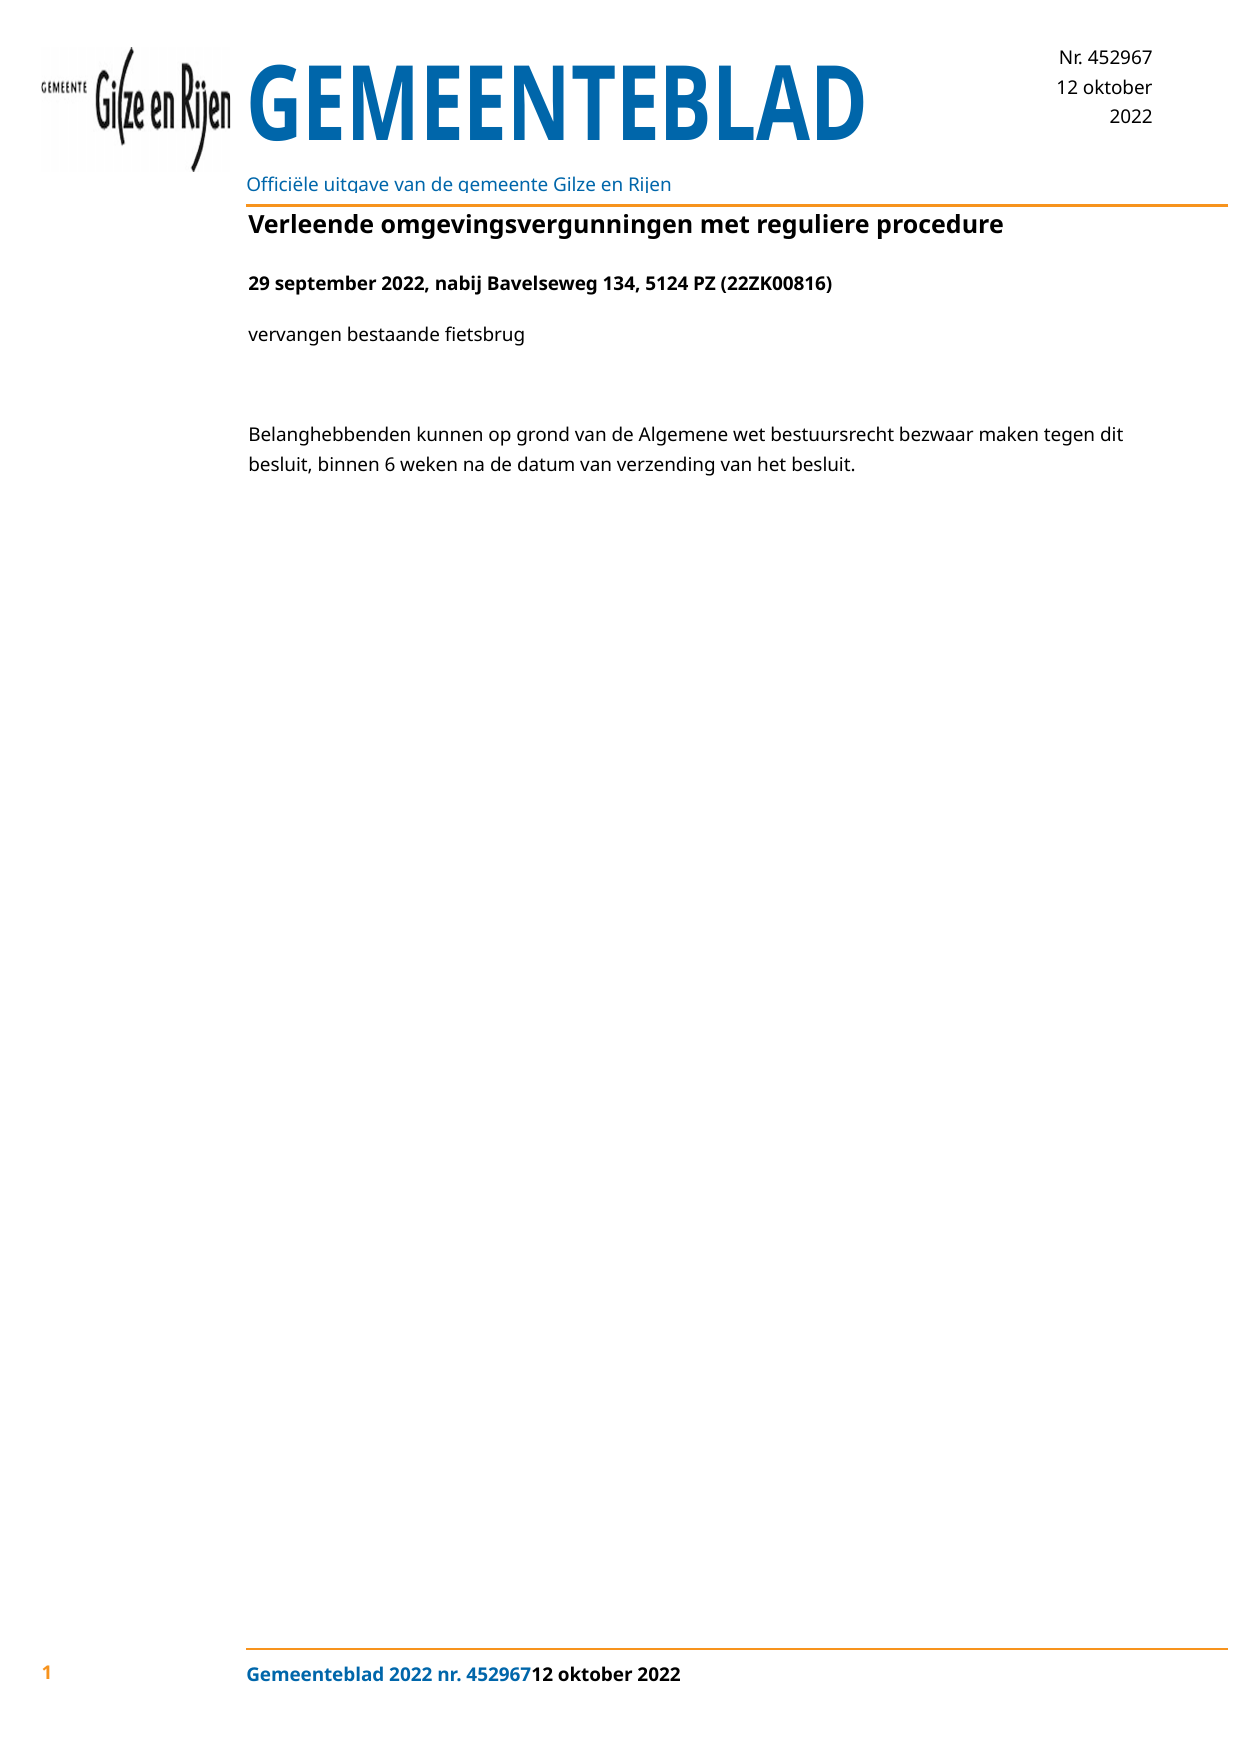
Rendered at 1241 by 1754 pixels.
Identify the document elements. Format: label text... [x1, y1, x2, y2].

text vervangen bestaande fietsbrug [248, 321, 1152, 346]
text 29 september 2022, nabij Bavelseweg 134, 5124 PZ (22ZK00816) [248, 270, 1152, 296]
text Belanghebbenden kunnen op grond van de Algemene wet bestuursrecht bezwaar maken tegen dit besluit, binnen 6 weken na de datum van verzending van het besluit. [248, 422, 1152, 477]
text Verleende omgevingsvergunningen met reguliere procedure [248, 207, 1152, 241]
picture [41, 47, 231, 172]
